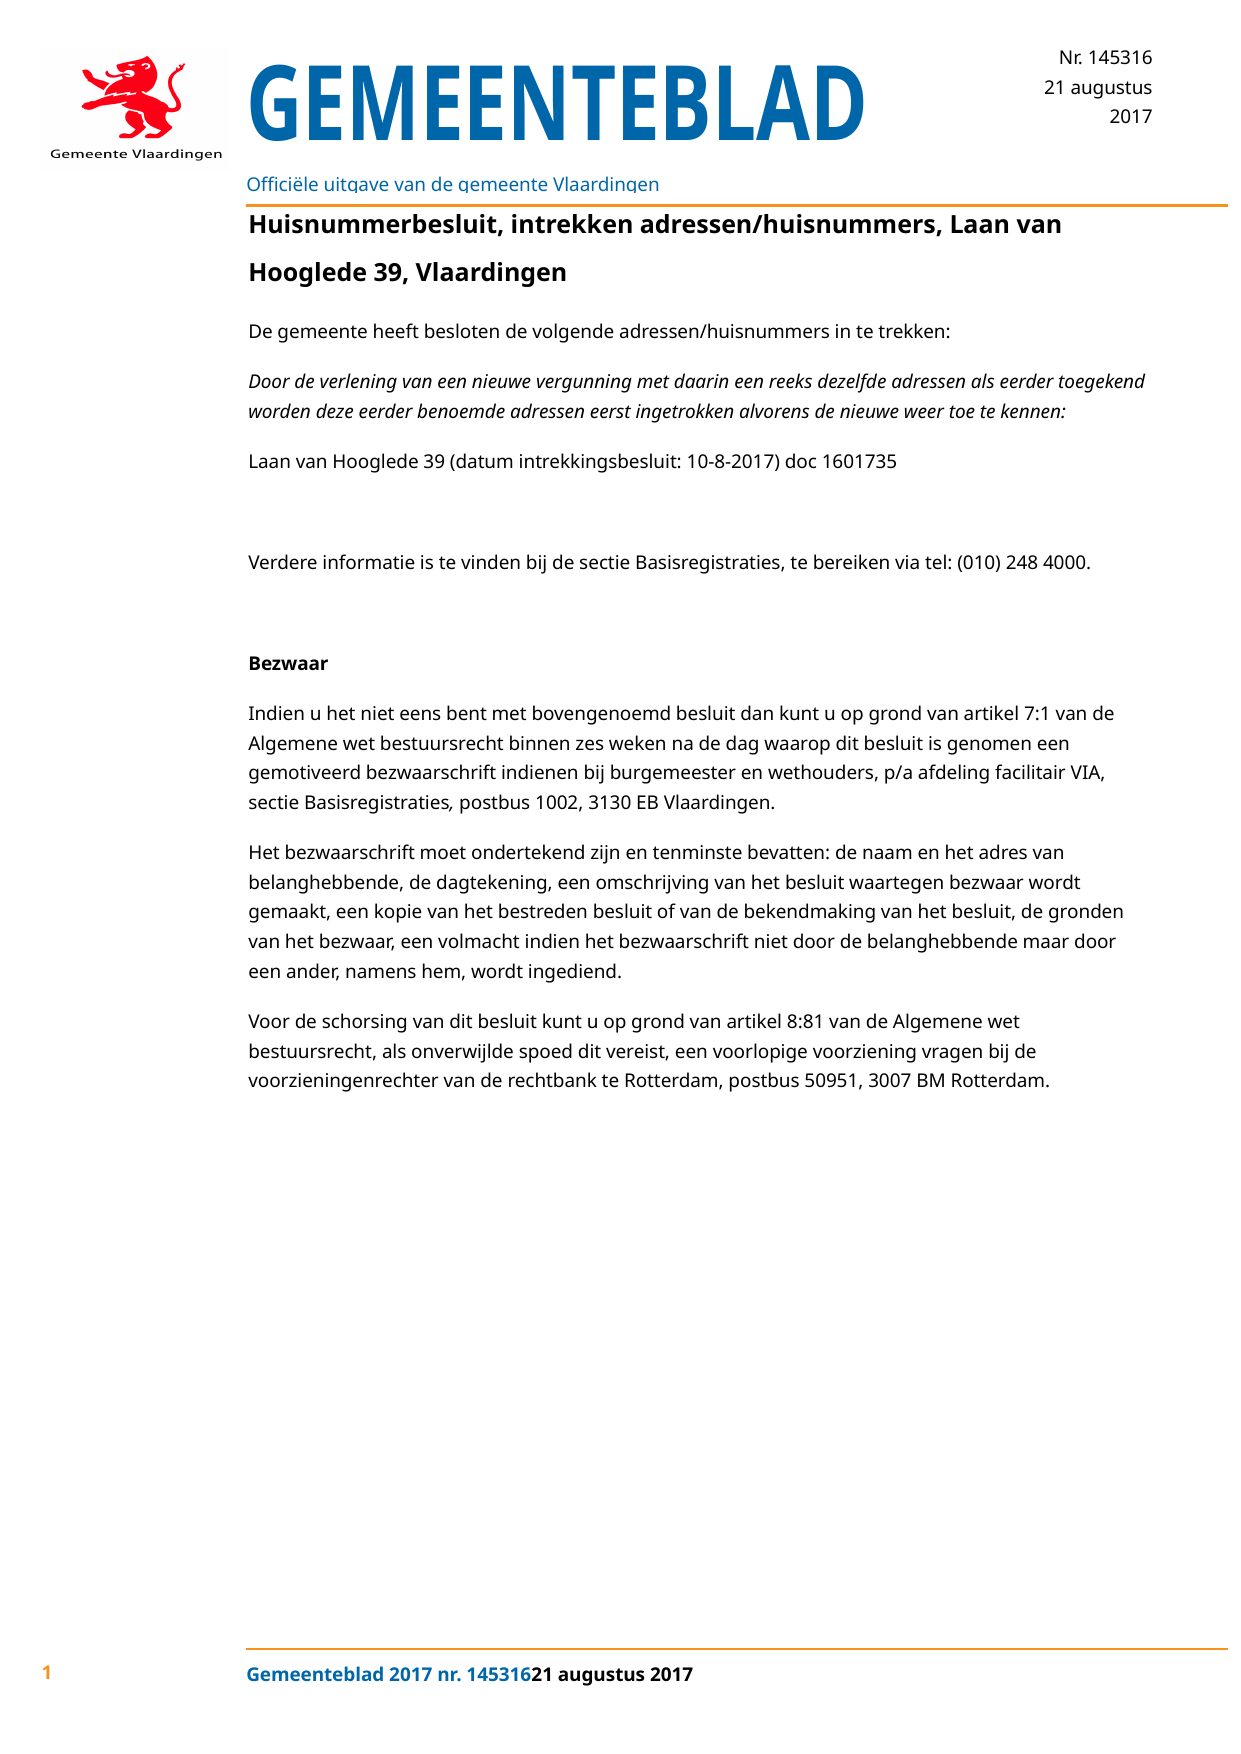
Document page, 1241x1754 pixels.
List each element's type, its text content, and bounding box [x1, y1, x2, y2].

text De gemeente heeft besloten de volgende adressen/huisnummers in te trekken: [248, 318, 1152, 344]
text Bezwaar [248, 650, 1152, 676]
text Het bezwaarschrift moet ondertekend zijn en tenminste bevatten: de naam en het adres van belanghebbende, de dagtekening, een omschrijving van het besluit waartegen bezwaar wordt gemaakt, een kopie van het bestreden besluit of van de bekendmaking van het besluit, de gronden van het bezwaar, een volmacht indien het bezwaarschrift niet door de belanghebbende maar door een ander, namens hem, wordt ingediend. [248, 839, 1152, 984]
picture [41, 47, 231, 172]
text Indien u het niet eens bent met bovengenoemd besluit dan kunt u op grond van artikel 7:1 van de Algemene wet bestuursrecht binnen zes weken na de dag waarop dit besluit is genomen een gemotiveerd bezwaarschrift indienen bij burgemeester en wethouders, p/a afdeling facilitair VIA, sectie Basisregistraties, postbus 1002, 3130 EB Vlaardingen. [248, 700, 1152, 815]
text Verdere informatie is te vinden bij de sectie Basisregistraties, te bereiken via tel: (010) 248 4000. [248, 549, 1152, 575]
text Laan van Hooglede 39 (datum intrekkingsbesluit: 10-8-2017) doc 1601735 [248, 448, 1152, 474]
text Door de verlening van een nieuwe vergunning met daarin een reeks dezelfde adressen als eerder toegekend worden deze eerder benoemde adressen eerst ingetrokken alvorens de nieuwe weer toe te kennen: [248, 368, 1152, 424]
text Huisnummerbesluit, intrekken adressen/huisnummers, Laan van Hooglede 39, Vlaardingen [248, 207, 1152, 288]
text Voor de schorsing van dit besluit kunt u op grond van artikel 8:81 van de Algemene wet bestuursrecht, als onverwijlde spoed dit vereist, een voorlopige voorziening vragen bij de voorzieningenrechter van de rechtbank te Rotterdam, postbus 50951, 3007 BM Rotterdam. [248, 1008, 1152, 1093]
